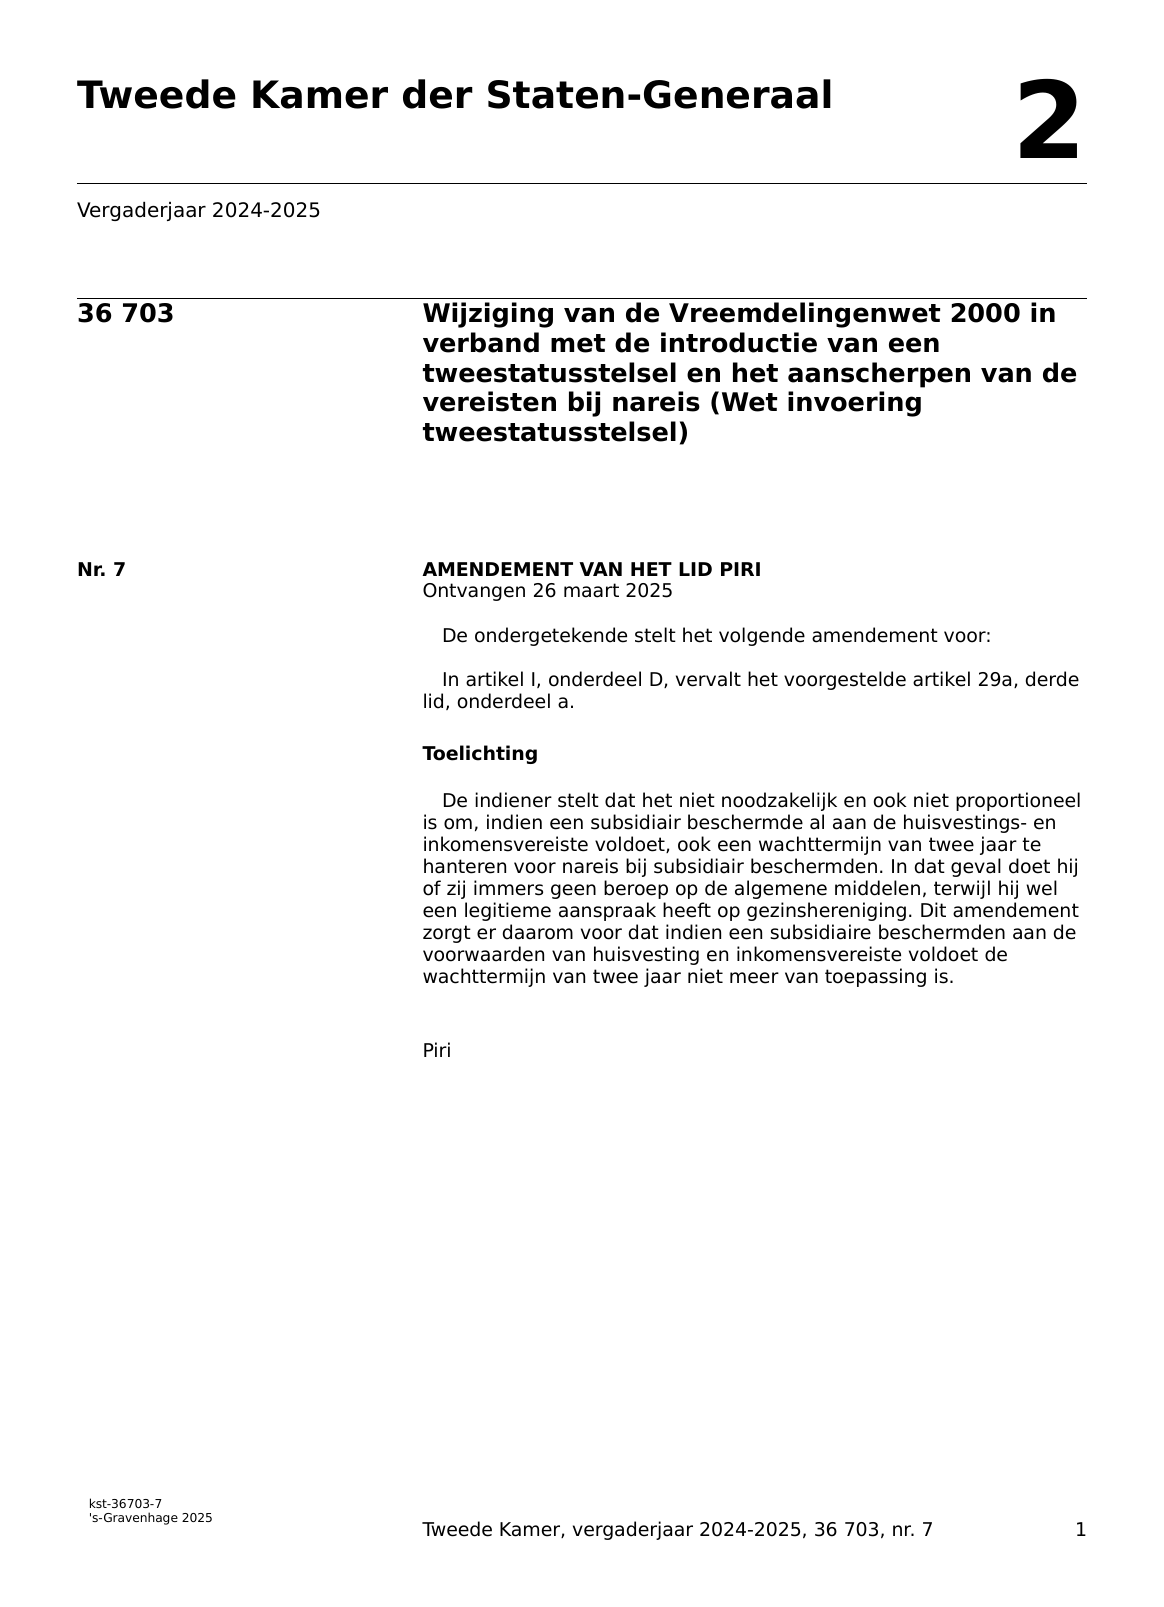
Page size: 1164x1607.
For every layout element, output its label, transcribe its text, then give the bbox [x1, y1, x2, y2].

table_header 2 [886, 59, 1087, 183]
table_header Tweede Kamer der Staten-Generaal [77, 59, 886, 183]
subtitle 36 703 Wijziging van de Vreemdelingenwet 2000 in verband met de introductie van een tweestatusstelsel en het aanscherpen van de vereisten bij nareis (Wet invoering tweestatusstelsel) [77, 299, 1087, 447]
text Ontvangen 26 maart 2025 [422, 580, 1087, 602]
text De ondergetekende stelt het volgende amendement voor: [422, 624, 1087, 647]
text 's-Gravenhage 2025 [88, 1511, 323, 1525]
text Piri [422, 1017, 1087, 1061]
table_cell Vergaderjaar 2024-2025 [77, 184, 1087, 298]
text kst-36703-7 [88, 1497, 323, 1511]
subtitle Toelichting [422, 743, 1087, 765]
text In artikel I, onderdeel D, vervalt het voorgestelde artikel 29a, derde lid, onderdeel a. [422, 669, 1087, 713]
text De indiener stelt dat het niet noodzakelijk en ook niet proportioneel is om, indien een subsidiair beschermde al aan de huisvestings- en inkomensvereiste voldoet, ook een wachttermijn van twee jaar te hanteren voor nareis bij subsidiair beschermden. In dat geval doet hij of zij immers geen beroep op de algemene middelen, terwijl hij wel een legitieme aanspraak heeft op gezinshereniging. Dit amendement zorgt er daarom voor dat indien een subsidiaire beschermden aan de voorwaarden van huisvesting en inkomensvereiste voldoet de wachttermijn van twee jaar niet meer van toepassing is. [422, 790, 1087, 987]
subtitle Nr. 7 AMENDEMENT VAN HET LID PIRI [77, 558, 1087, 580]
